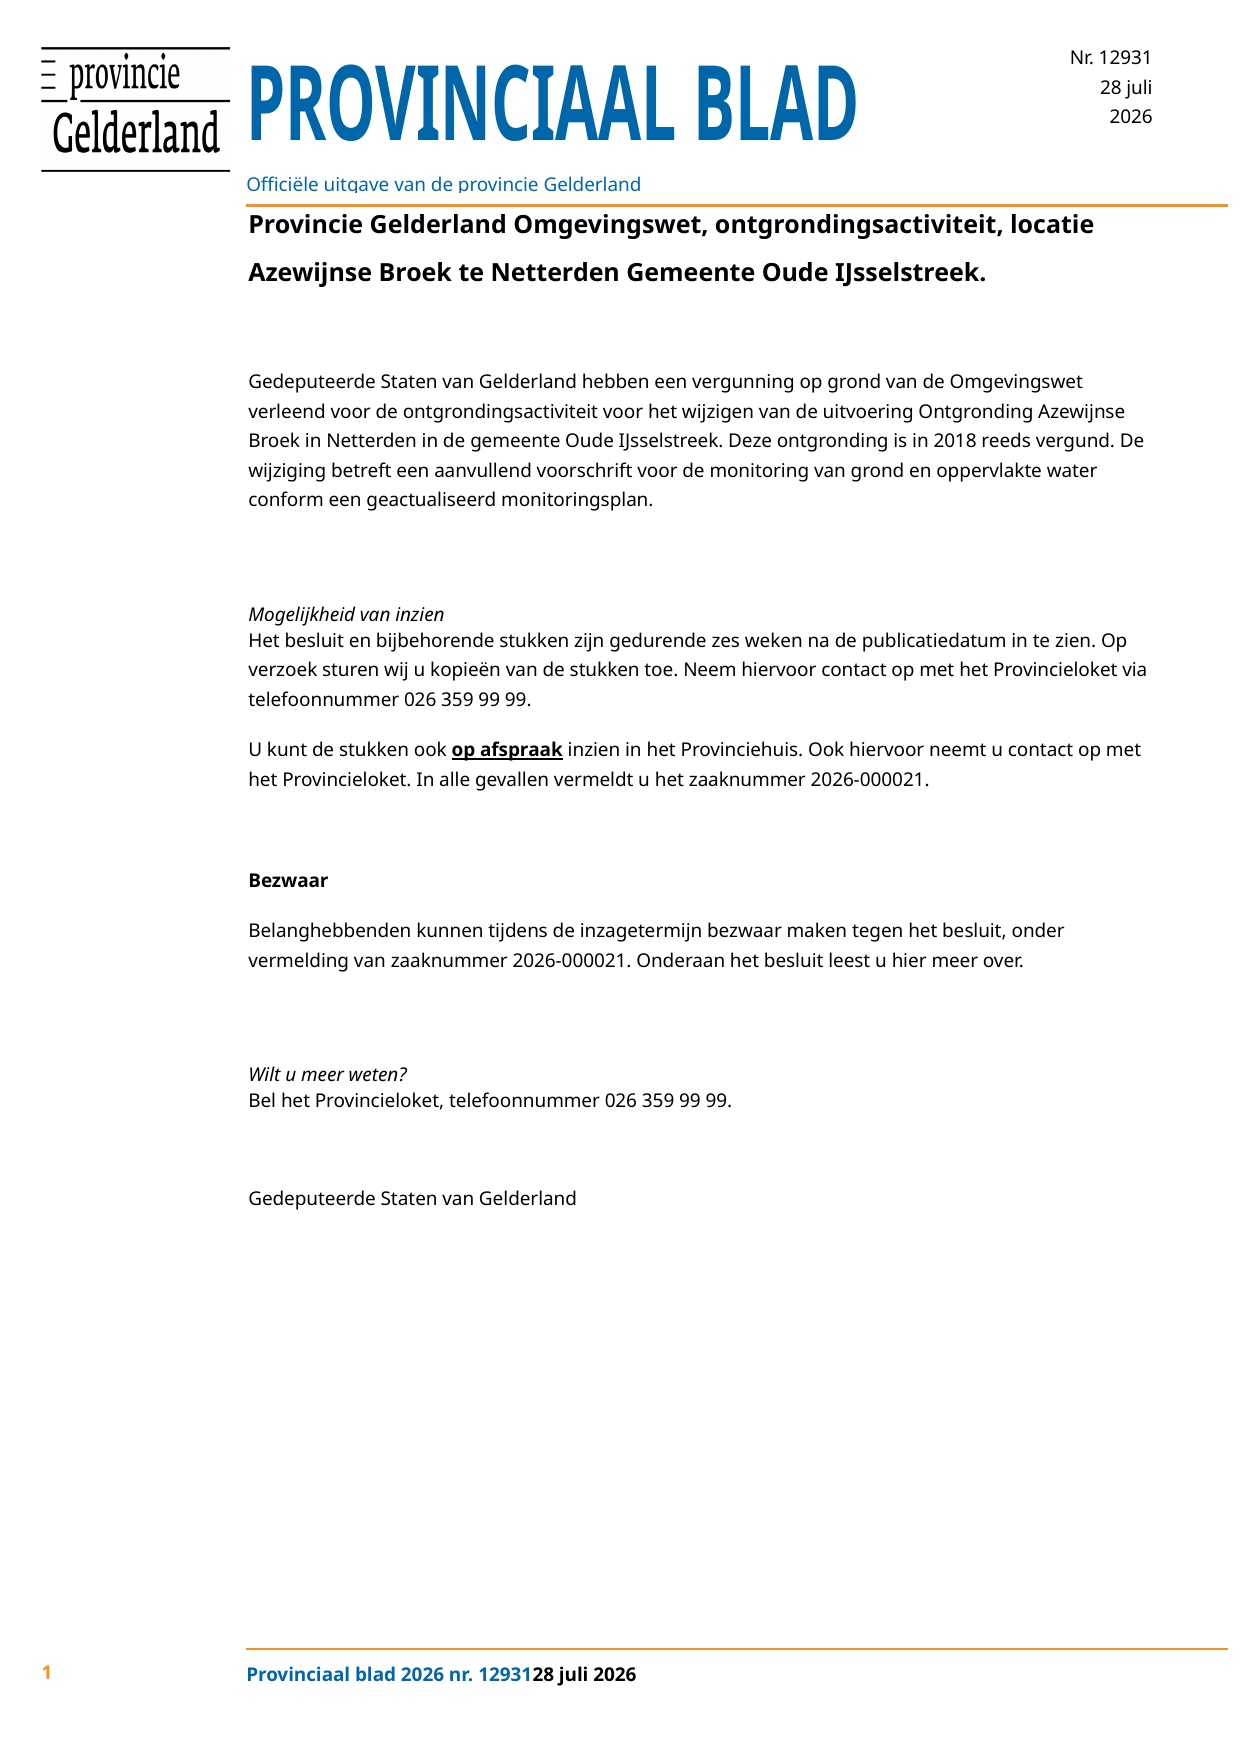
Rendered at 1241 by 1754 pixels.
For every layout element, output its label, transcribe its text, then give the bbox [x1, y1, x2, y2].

text Bel het Provincieloket, telefoonnummer 026 359 99 99. [248, 1087, 1152, 1113]
text U kunt de stukken ook op afspraak inzien in het Provinciehuis. Ook hiervoor neemt u contact op met het Provincieloket. In alle gevallen vermeldt u het zaaknummer 2026-000021. [248, 736, 1152, 792]
text Bezwaar [248, 867, 1152, 892]
text Gedeputeerde Staten van Gelderland hebben een vergunning op grond van de Omgevingswet verleend voor de ontgrondingsactiviteit voor het wijzigen van de uitvoering Ontgronding Azewijnse Broek in Netterden in de gemeente Oude IJsselstreek. Deze ontgronding is in 2018 reeds vergund. De wijziging betreft een aanvullend voorschrift voor de monitoring van grond en oppervlakte water conform een geactualiseerd monitoringsplan. [248, 368, 1152, 512]
text Wilt u meer weten? [248, 1061, 1152, 1087]
text Gedeputeerde Staten van Gelderland [248, 1185, 1152, 1211]
picture [41, 47, 231, 172]
text Provincie Gelderland Omgevingswet, ontgrondingsactiviteit, locatie Azewijnse Broek te Netterden Gemeente Oude IJsselstreek. [248, 207, 1152, 288]
text Mogelijkheid van inzien [248, 601, 1152, 627]
text Belanghebbenden kunnen tijdens de inzagetermijn bezwaar maken tegen het besluit, onder vermelding van zaaknummer 2026-000021. Onderaan het besluit leest u hier meer over. [248, 917, 1152, 972]
text Het besluit en bijbehorende stukken zijn gedurende zes weken na de publicatiedatum in te zien. Op verzoek sturen wij u kopieën van de stukken toe. Neem hiervoor contact op met het Provincieloket via telefoonnummer 026 359 99 99. [248, 627, 1152, 712]
